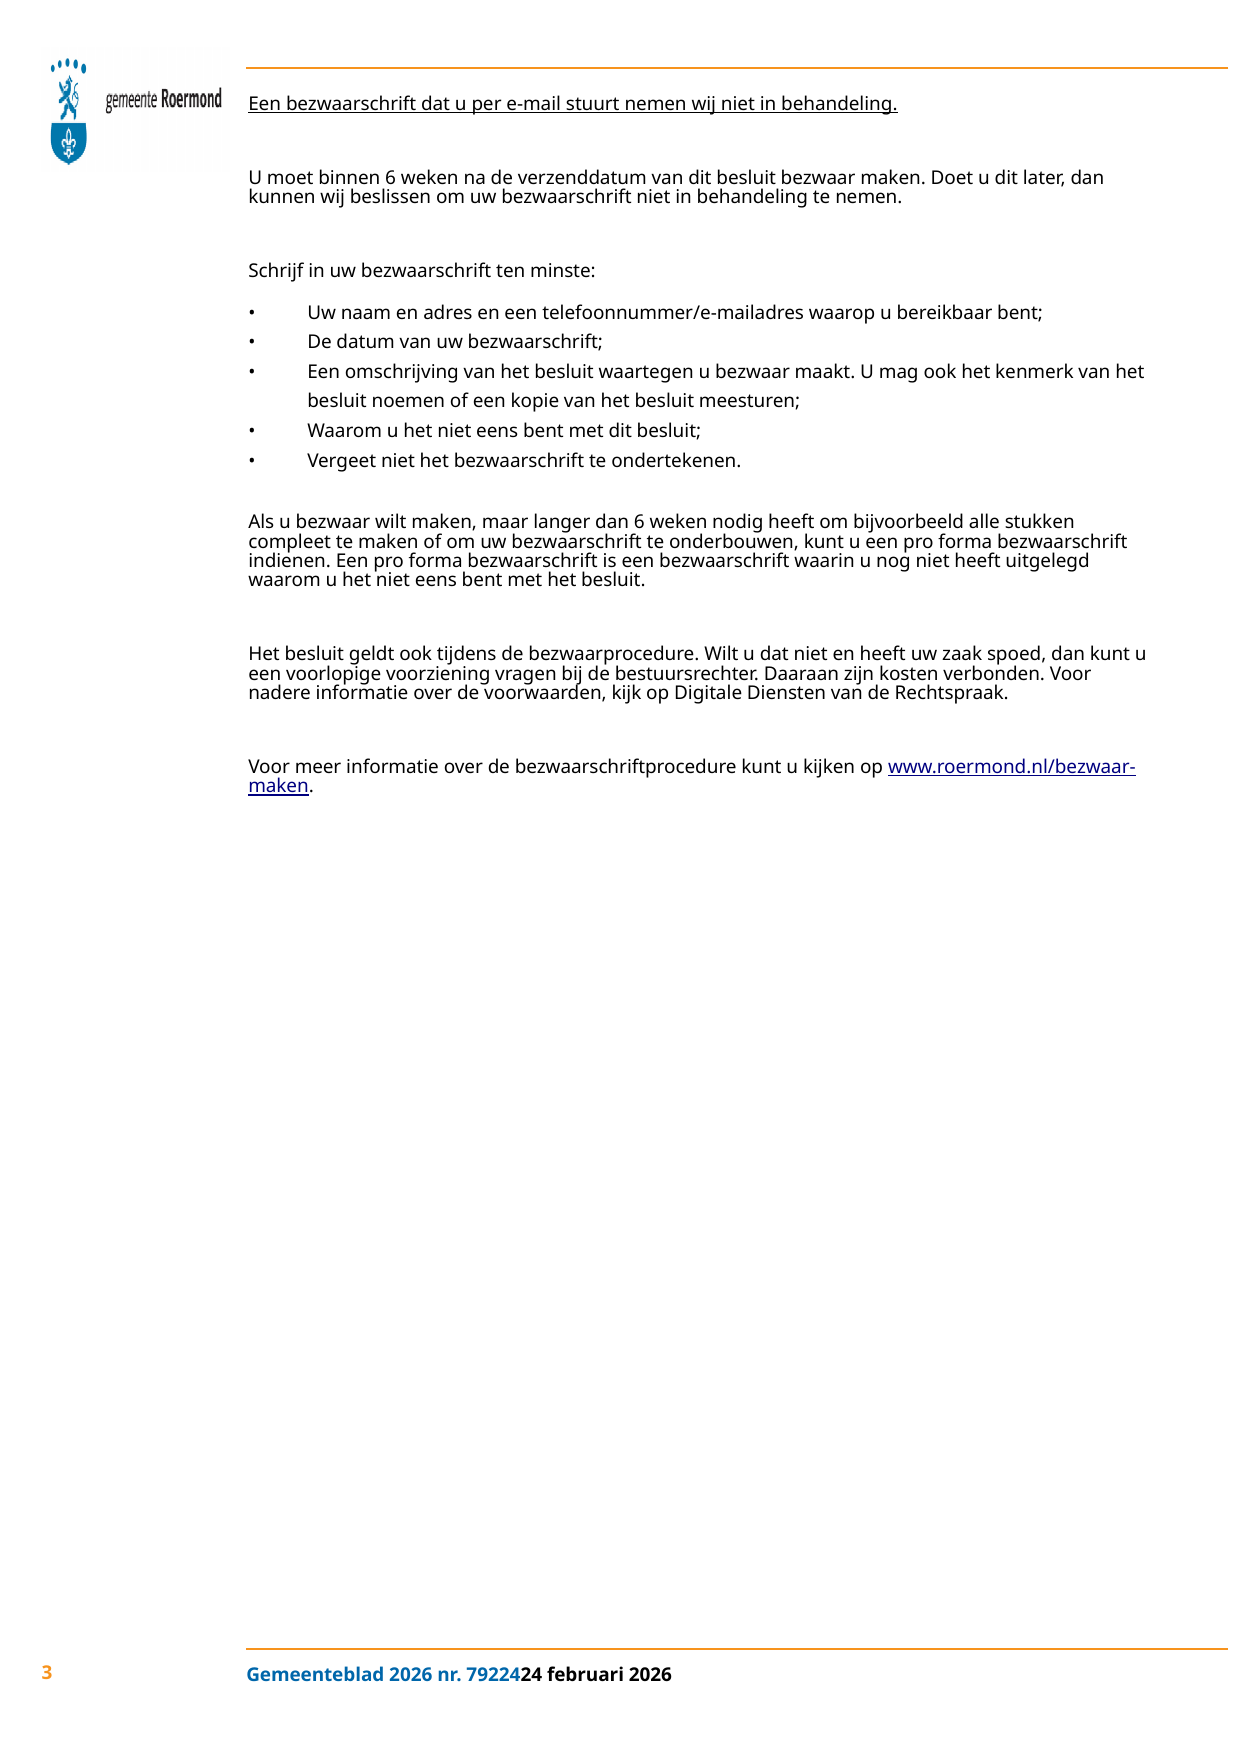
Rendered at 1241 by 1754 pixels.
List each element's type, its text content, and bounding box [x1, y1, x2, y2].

list Een omschrijving van het besluit waartegen u bezwaar maakt. U mag ook het kenmerk van het besluit noemen of een kopie van het besluit meesturen; [248, 358, 1152, 413]
picture [41, 47, 231, 172]
text U moet binnen 6 weken na de verzenddatum van dit besluit bezwaar maken. Doet u dit later, dan kunnen wij beslissen om uw bezwaarschrift niet in behandeling te nemen. [248, 169, 1152, 207]
text Schrijf in uw bezwaarschrift ten minste: [248, 262, 1152, 281]
text Een bezwaarschrift dat u per e-mail stuurt nemen wij niet in behandeling. [248, 95, 1152, 114]
text Als u bezwaar wilt maken, maar langer dan 6 weken nodig heeft om bijvoorbeeld alle stukken compleet te maken of om uw bezwaarschrift te onderbouwen, kunt u een pro forma bezwaarschrift indienen. Een pro forma bezwaarschrift is een bezwaarschrift waarin u nog niet heeft uitgelegd waarom u het niet eens bent met het besluit. [248, 513, 1152, 591]
list Uw naam en adres en een telefoonnummer/e-mailadres waarop u bereikbaar bent; [248, 299, 1152, 325]
list Waarom u het niet eens bent met dit besluit; [248, 417, 1152, 443]
list Vergeet niet het bezwaarschrift te ondertekenen. [248, 447, 1152, 473]
text Het besluit geldt ook tijdens de bezwaarprocedure. Wilt u dat niet en heeft uw zaak spoed, dan kunt u een voorlopige voorziening vragen bij de bestuursrechter. Daaraan zijn kosten verbonden. Voor nadere informatie over de voorwaarden, kijk op Digitale Diensten van de Rechtspraak. [248, 645, 1152, 703]
text Voor meer informatie over de bezwaarschriftprocedure kunt u kijken op www.roermond.nl/bezwaar-maken. [248, 758, 1152, 796]
list De datum van uw bezwaarschrift; [248, 328, 1152, 354]
